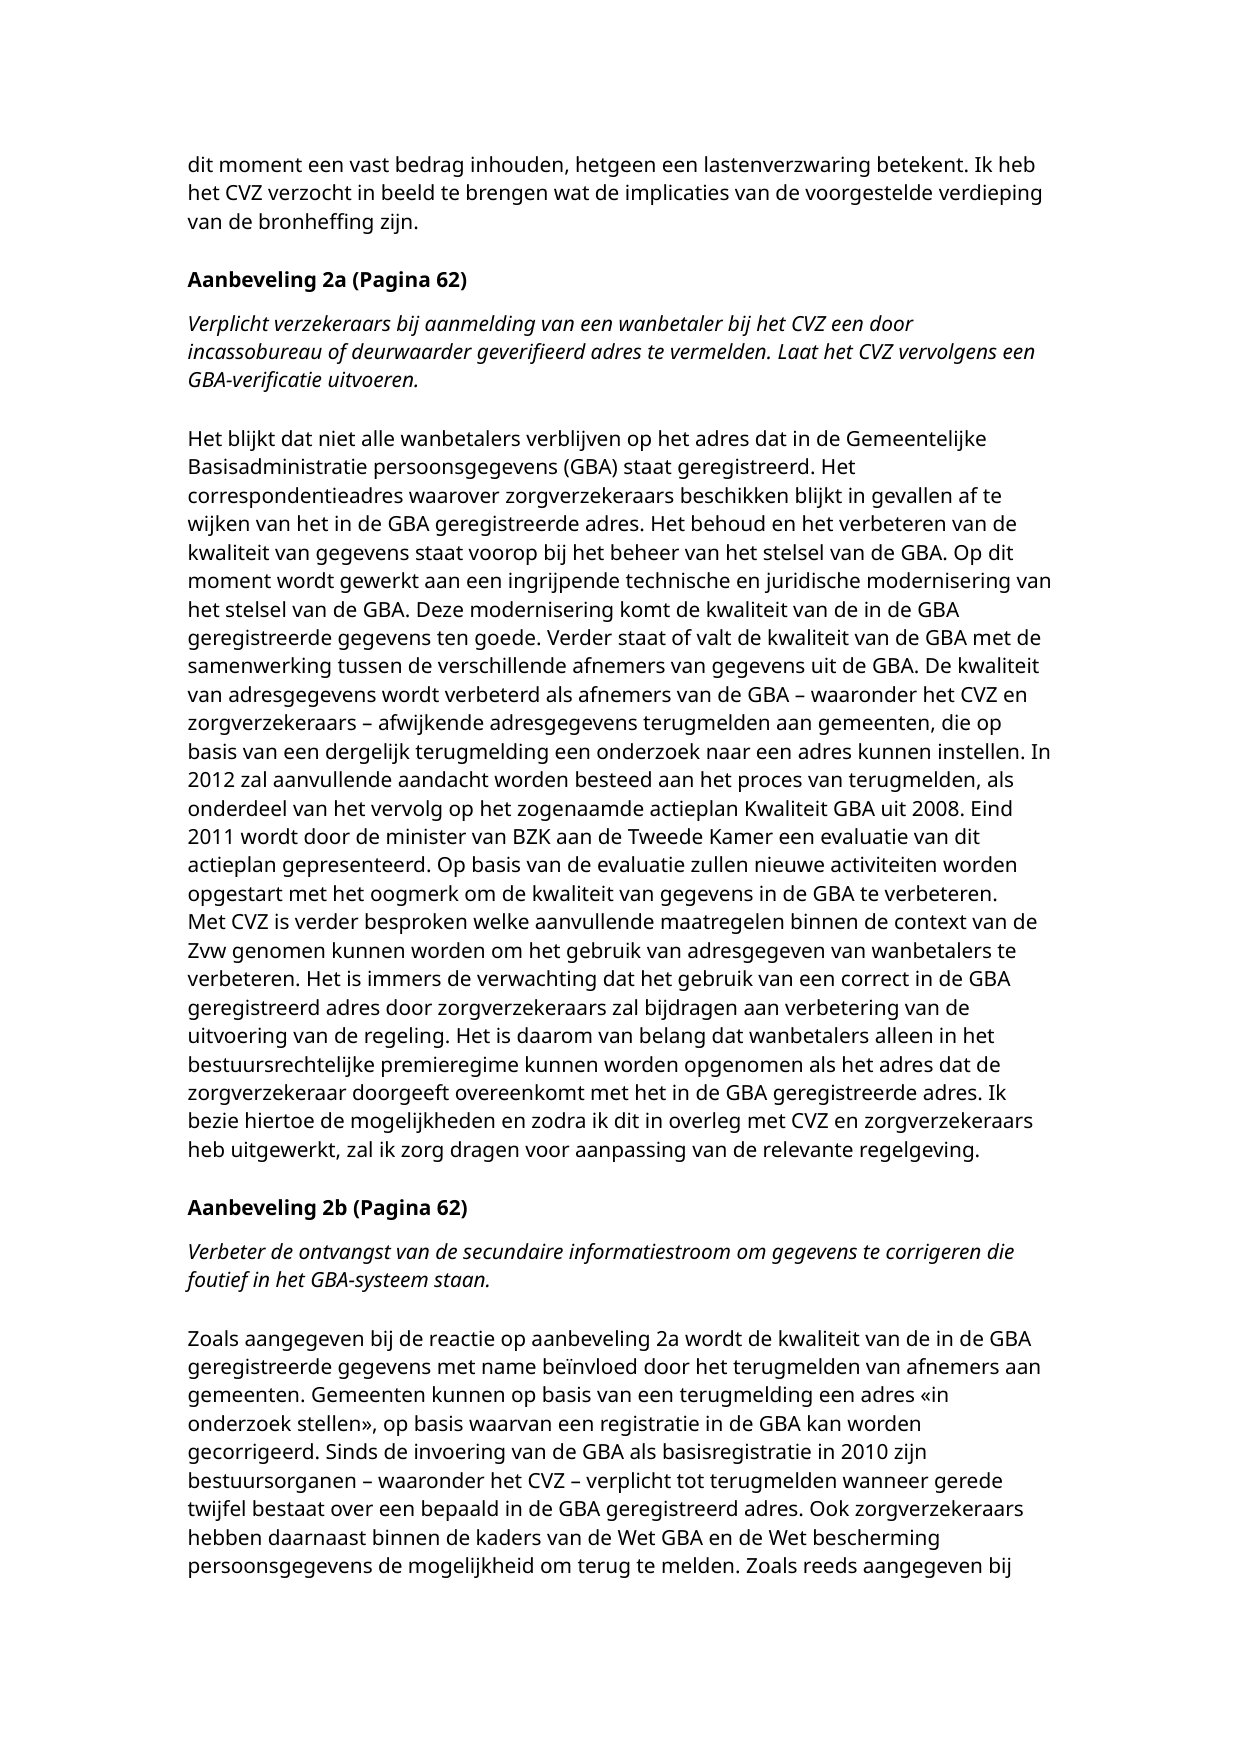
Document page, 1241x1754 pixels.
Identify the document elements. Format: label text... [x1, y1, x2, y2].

text Aanbeveling 2b (Pagina 62) [187, 1193, 1053, 1222]
text Met CVZ is verder besproken welke aanvullende maatregelen binnen de context van de Zvw genomen kunnen worden om het gebruik van adresgegeven van wanbetalers te verbeteren. Het is immers de verwachting dat het gebruik van een correct in de GBA geregistreerd adres door zorgverzekeraars zal bijdragen aan verbetering van de uitvoering van de regeling. Het is daarom van belang dat wanbetalers alleen in het bestuursrechtelijke premieregime kunnen worden opgenomen als het adres dat de zorgverzekeraar doorgeeft overeenkomt met het in de GBA geregistreerde adres. Ik bezie hiertoe de mogelijkheden en zodra ik dit in overleg met CVZ en zorgverzekeraars heb uitgewerkt, zal ik zorg dragen voor aanpassing van de relevante regelgeving. [187, 907, 1053, 1163]
text Het blijkt dat niet alle wanbetalers verblijven op het adres dat in de Gemeentelijke Basisadministratie persoonsgegevens (GBA) staat geregistreerd. Het correspondentieadres waarover zorgverzekeraars beschikken blijkt in gevallen af te wijken van het in de GBA geregistreerde adres. Het behoud en het verbeteren van de kwaliteit van gegevens staat voorop bij het beheer van het stelsel van de GBA. Op dit moment wordt gewerkt aan een ingrijpende technische en juridische modernisering van het stelsel van de GBA. Deze modernisering komt de kwaliteit van de in de GBA geregistreerde gegevens ten goede. Verder staat of valt de kwaliteit van de GBA met de samenwerking tussen de verschillende afnemers van gegevens uit de GBA. De kwaliteit van adresgegevens wordt verbeterd als afnemers van de GBA – waaronder het CVZ en zorgverzekeraars – afwijkende adresgegevens terugmelden aan gemeenten, die op basis van een dergelijk terugmelding een onderzoek naar een adres kunnen instellen. In 2012 zal aanvullende aandacht worden besteed aan het proces van terugmelden, als onderdeel van het vervolg op het zogenaamde actieplan Kwaliteit GBA uit 2008. Eind 2011 wordt door de minister van BZK aan de Tweede Kamer een evaluatie van dit actieplan gepresenteerd. Op basis van de evaluatie zullen nieuwe activiteiten worden opgestart met het oogmerk om de kwaliteit van gegevens in de GBA te verbeteren. [187, 424, 1053, 907]
text Verbeter de ontvangst van de secundaire informatiestroom om gegevens te corrigeren die foutief in het GBA-systeem staan. [187, 1237, 1053, 1294]
text dit moment een vast bedrag inhouden, hetgeen een lastenverzwaring betekent. Ik heb het CVZ verzocht in beeld te brengen wat de implicaties van de voorgestelde verdieping van de bronheffing zijn. [187, 150, 1053, 235]
text Aanbeveling 2a (Pagina 62) [187, 265, 1053, 294]
text Zoals aangegeven bij de reactie op aanbeveling 2a wordt de kwaliteit van de in de GBA geregistreerde gegevens met name beïnvloed door het terugmelden van afnemers aan gemeenten. Gemeenten kunnen op basis van een terugmelding een adres «in onderzoek stellen», op basis waarvan een registratie in de GBA kan worden gecorrigeerd. Sinds de invoering van de GBA als basisregistratie in 2010 zijn bestuursorganen – waaronder het CVZ – verplicht tot terugmelden wanneer gerede twijfel bestaat over een bepaald in de GBA geregistreerd adres. Ook zorgverzekeraars hebben daarnaast binnen de kaders van de Wet GBA en de Wet bescherming persoonsgegevens de mogelijkheid om terug te melden. Zoals reeds aangegeven bij [187, 1324, 1053, 1580]
text Verplicht verzekeraars bij aanmelding van een wanbetaler bij het CVZ een door incassobureau of deurwaarder geverifieerd adres te vermelden. Laat het CVZ vervolgens een GBA-verificatie uitvoeren. [187, 309, 1053, 394]
